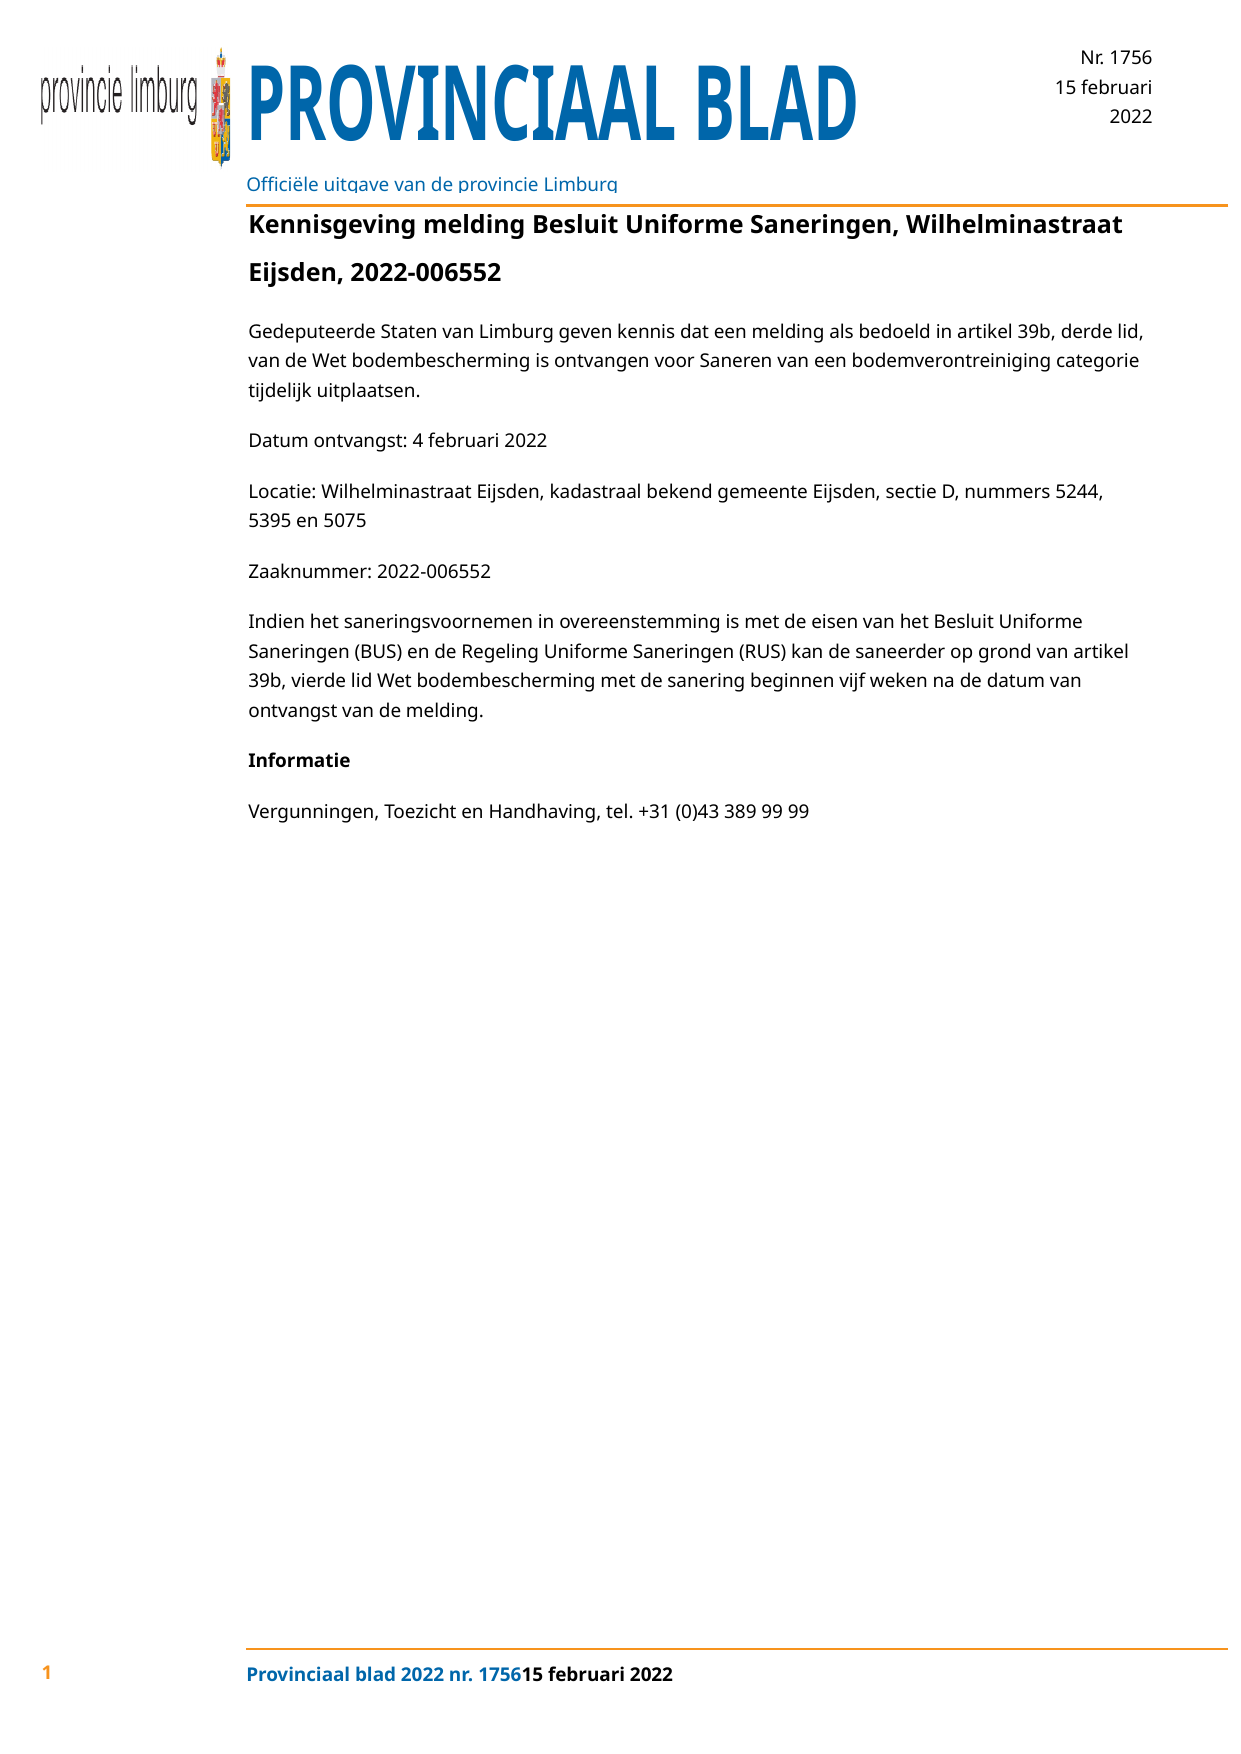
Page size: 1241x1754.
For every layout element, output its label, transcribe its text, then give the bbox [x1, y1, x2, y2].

text Locatie: Wilhelminastraat Eijsden, kadastraal bekend gemeente Eijsden, sectie D, nummers 5244, 5395 en 5075 [248, 478, 1152, 533]
text Informatie [248, 747, 1152, 773]
text Gedeputeerde Staten van Limburg geven kennis dat een melding als bedoeld in artikel 39b, derde lid, van de Wet bodembescherming is ontvangen voor Saneren van een bodemverontreiniging categorie tijdelijk uitplaatsen. [248, 318, 1152, 403]
picture [41, 47, 231, 172]
text Datum ontvangst: 4 februari 2022 [248, 427, 1152, 453]
text Vergunningen, Toezicht en Handhaving, tel. +31 (0)43 389 99 99 [248, 798, 1152, 824]
text Indien het saneringsvoornemen in overeenstemming is met de eisen van het Besluit Uniforme Saneringen (BUS) en de Regeling Uniforme Saneringen (RUS) kan de saneerder op grond van artikel 39b, vierde lid Wet bodembescherming met de sanering beginnen vijf weken na de datum van ontvangst van de melding. [248, 608, 1152, 723]
text Zaaknummer: 2022-006552 [248, 558, 1152, 584]
text Kennisgeving melding Besluit Uniforme Saneringen, Wilhelminastraat Eijsden, 2022-006552 [248, 207, 1152, 288]
